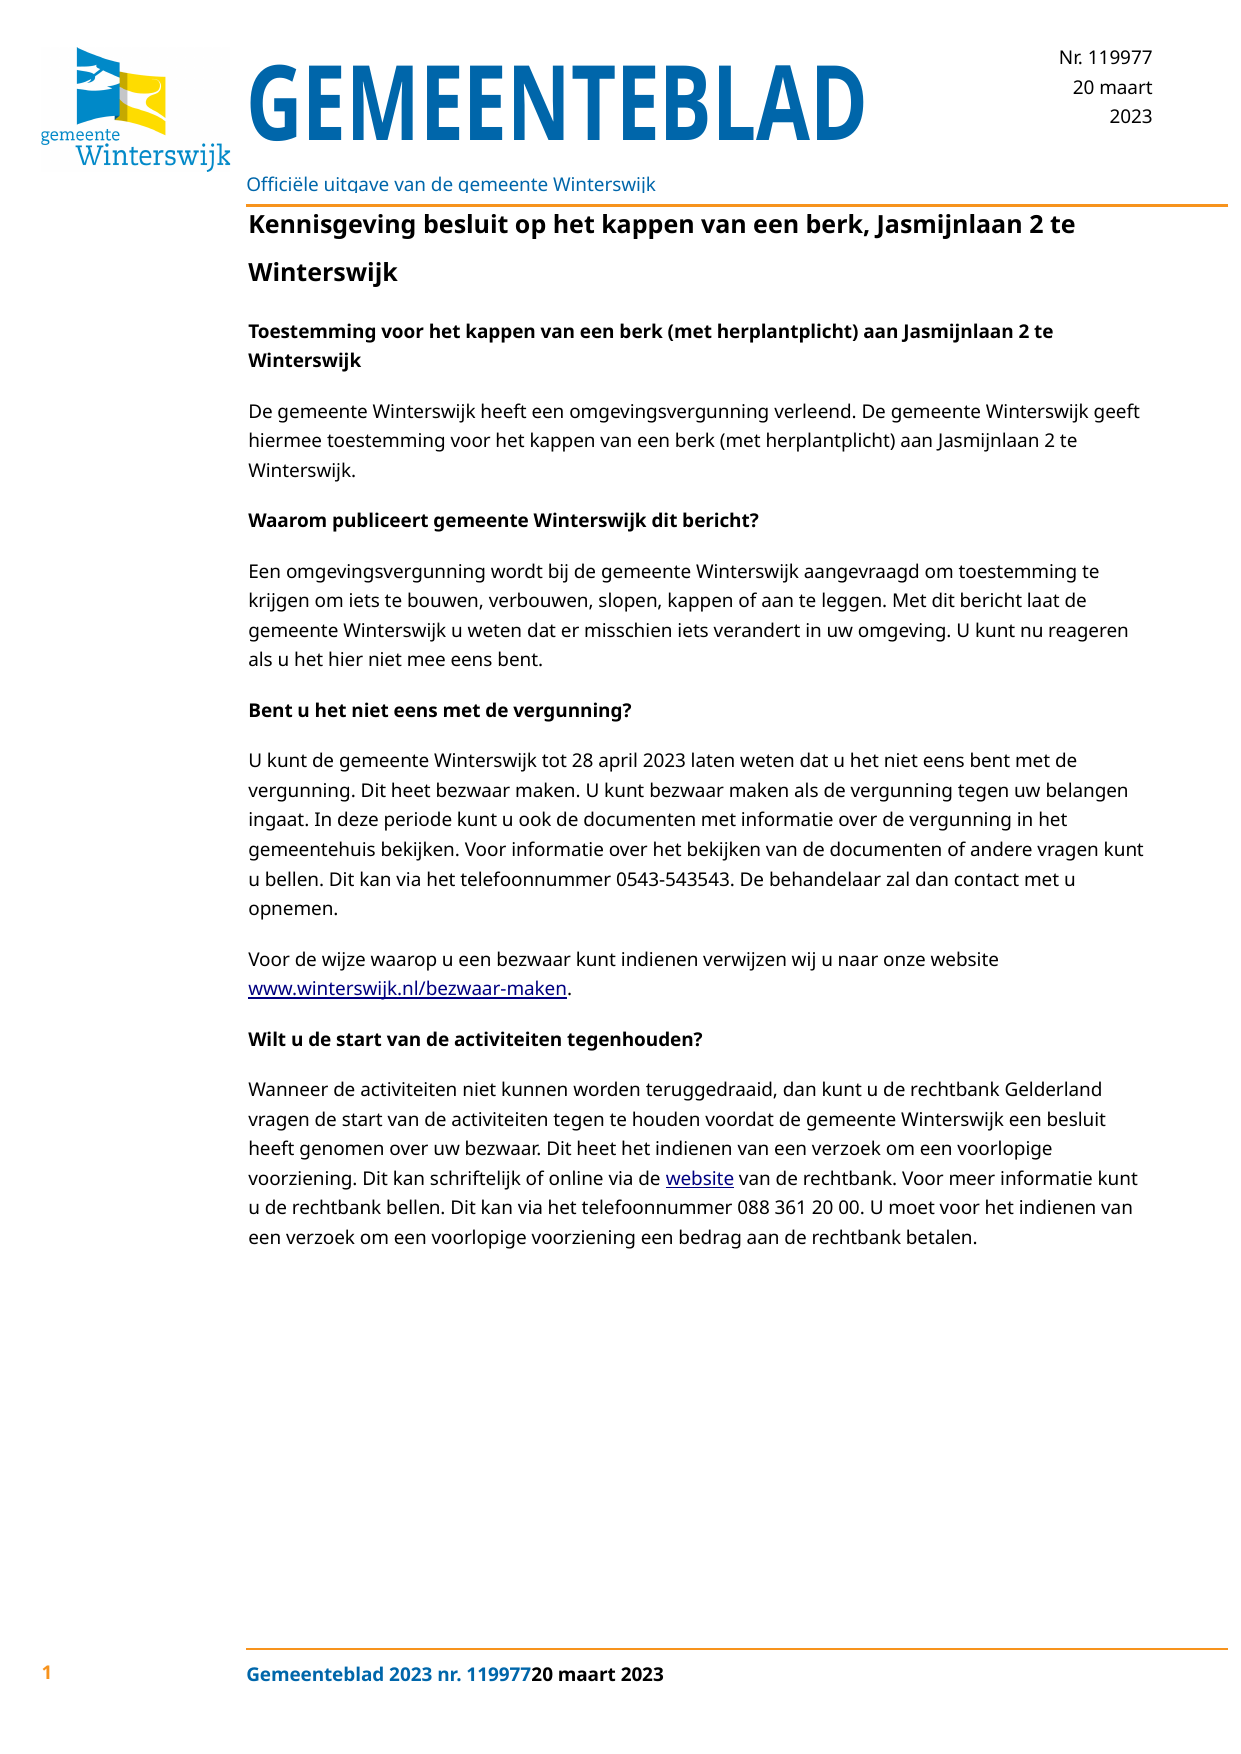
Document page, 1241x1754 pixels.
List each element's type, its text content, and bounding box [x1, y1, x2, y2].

text Voor de wijze waarop u een bezwaar kunt indienen verwijzen wij u naar onze website www.winterswijk.nl/bezwaar-maken. [248, 946, 1152, 1001]
picture [41, 47, 231, 172]
picture [225, 153, 231, 162]
text De gemeente Winterswijk heeft een omgevingsvergunning verleend. De gemeente Winterswijk geeft hiermee toestemming voor het kappen van een berk (met herplantplicht) aan Jasmijnlaan 2 te Winterswijk. [248, 398, 1152, 483]
text Wanneer de activiteiten niet kunnen worden teruggedraaid, dan kunt u de rechtbank Gelderland vragen de start van de activiteiten tegen te houden voordat de gemeente Winterswijk een besluit heeft genomen over uw bezwaar. Dit heet het indienen van een verzoek om een voorlopige voorziening. Dit kan schriftelijk of online via de website van de rechtbank. Voor meer informatie kunt u de rechtbank bellen. Dit kan via het telefoonnummer 088 361 20 00. U moet voor het indienen van een verzoek om een voorlopige voorziening een bedrag aan de rechtbank betalen. [248, 1076, 1152, 1250]
text Een omgevingsvergunning wordt bij de gemeente Winterswijk aangevraagd om toestemming te krijgen om iets te bouwen, verbouwen, slopen, kappen of aan te leggen. Met dit bericht laat de gemeente Winterswijk u weten dat er misschien iets verandert in uw omgeving. U kunt nu reageren als u het hier niet mee eens bent. [248, 558, 1152, 672]
text Wilt u de start van de activiteiten tegenhouden? [248, 1026, 1152, 1052]
text U kunt de gemeente Winterswijk tot 28 april 2023 laten weten dat u het niet eens bent met de vergunning. Dit heet bezwaar maken. U kunt bezwaar maken als de vergunning tegen uw belangen ingaat. In deze periode kunt u ook de documenten met informatie over de vergunning in het gemeentehuis bekijken. Voor informatie over het bekijken van de documenten of andere vragen kunt u bellen. Dit kan via het telefoonnummer 0543-543543. De behandelaar zal dan contact met u opnemen. [248, 747, 1152, 921]
text Kennisgeving besluit op het kappen van een berk, Jasmijnlaan 2 te Winterswijk [248, 207, 1152, 288]
text Waarom publiceert gemeente Winterswijk dit bericht? [248, 507, 1152, 533]
text Bent u het niet eens met de vergunning? [248, 697, 1152, 723]
text Toestemming voor het kappen van een berk (met herplantplicht) aan Jasmijnlaan 2 te Winterswijk [248, 318, 1152, 373]
